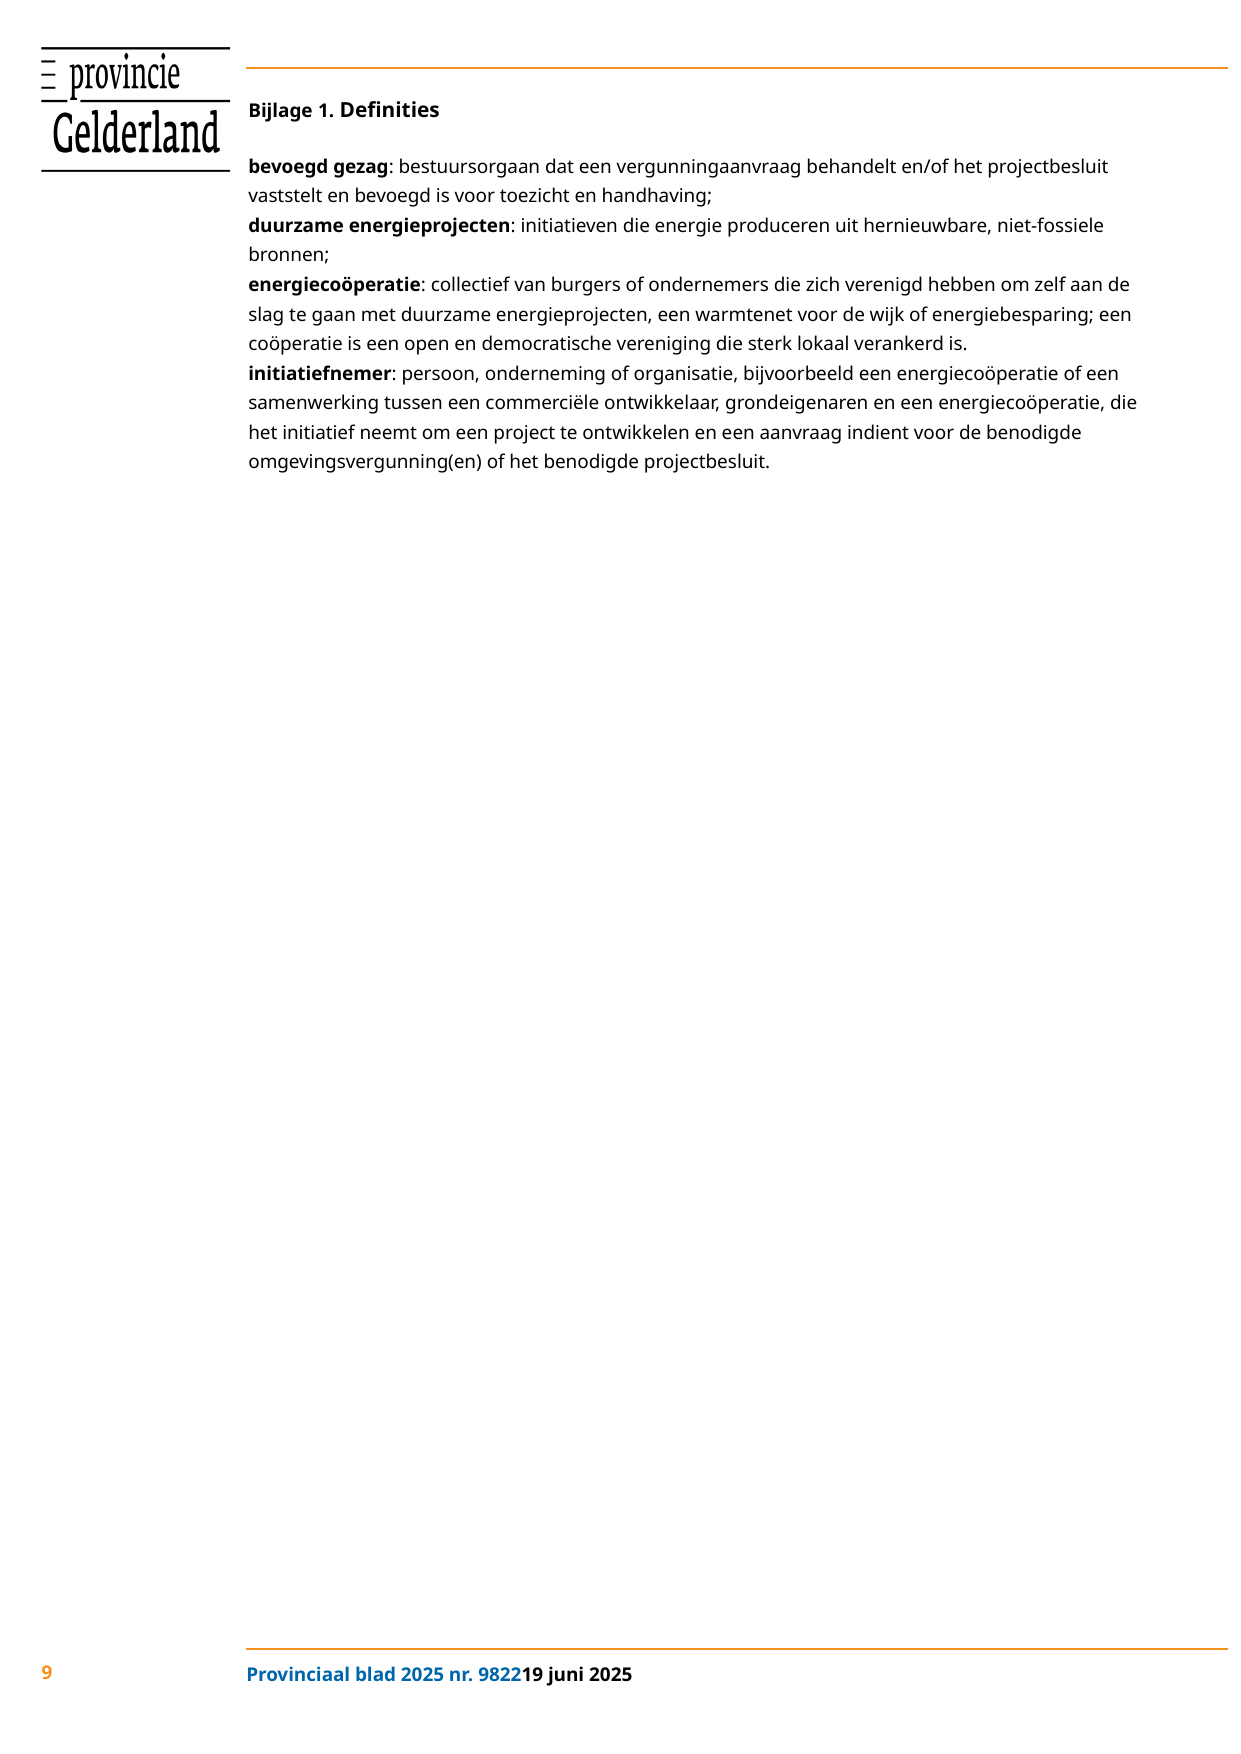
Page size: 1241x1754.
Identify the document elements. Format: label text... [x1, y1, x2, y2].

text initiatiefnemer: persoon, onderneming of organisatie, bijvoorbeeld een energiecoöperatie of een samenwerking tussen een commerciële ontwikkelaar, grondeigenaren en een energiecoöperatie, die het initiatief neemt om een project te ontwikkelen en een aanvraag indient voor de benodigde omgevingsvergunning(en) of het benodigde projectbesluit. [248, 360, 1152, 474]
text energiecoöperatie: collectief van burgers of ondernemers die zich verenigd hebben om zelf aan de slag te gaan met duurzame energieprojecten, een warmtenet voor de wijk of energiebesparing; een coöperatie is een open en democratische vereniging die sterk lokaal verankerd is. [248, 271, 1152, 356]
text bevoegd gezag: bestuursorgaan dat een vergunningaanvraag behandelt en/of het projectbesluit vaststelt en bevoegd is voor toezicht en handhaving; [248, 153, 1152, 208]
text duurzame energieprojecten: initiatieven die energie produceren uit hernieuwbare, niet-fossiele bronnen; [248, 212, 1152, 267]
picture [41, 47, 231, 172]
text Bijlage 1. Definities [248, 95, 1152, 123]
